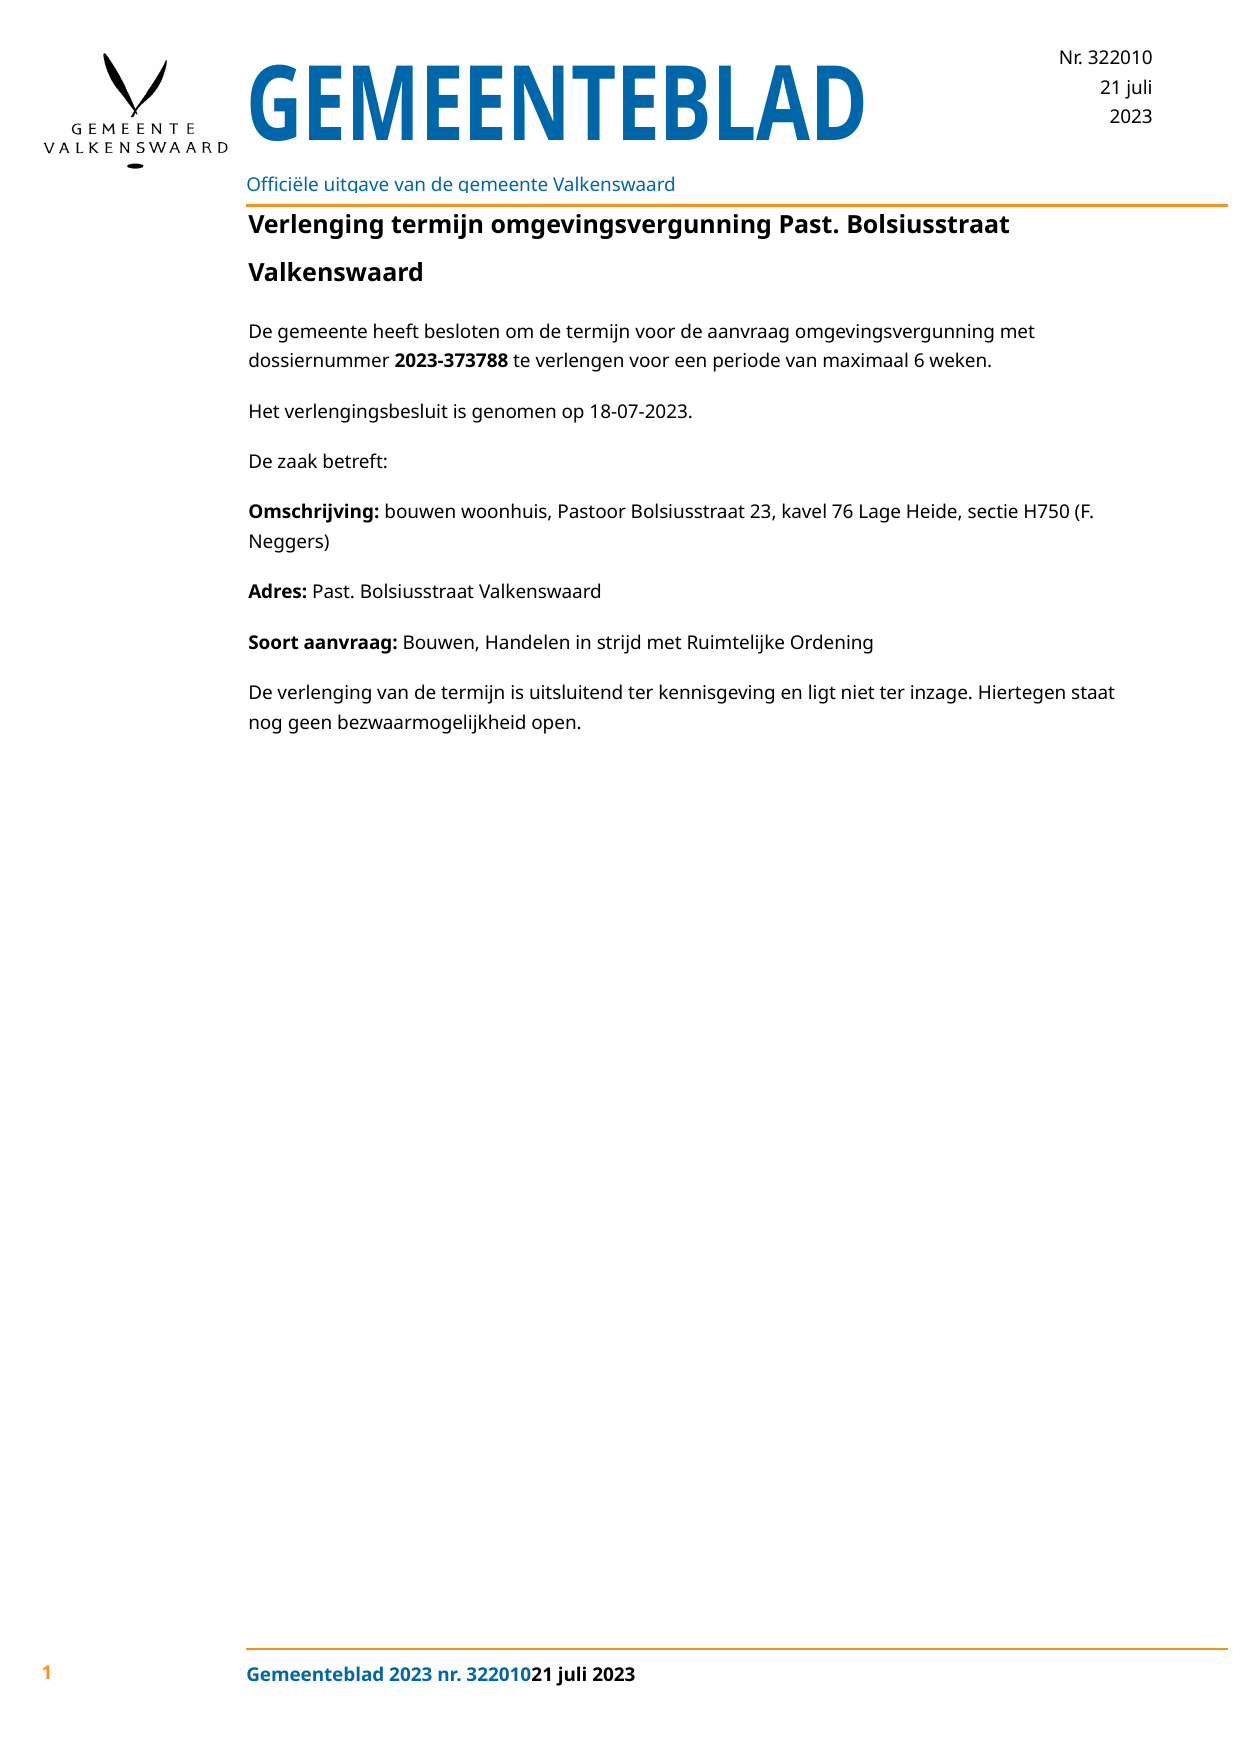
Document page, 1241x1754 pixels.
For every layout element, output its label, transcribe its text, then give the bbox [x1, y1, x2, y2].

text De gemeente heeft besloten om de termijn voor de aanvraag omgevingsvergunning met dossiernummer 2023-373788 te verlengen voor een periode van maximaal 6 weken. [248, 318, 1152, 373]
text Het verlengingsbesluit is genomen op 18-07-2023. [248, 398, 1152, 424]
text Omschrijving: bouwen woonhuis, Pastoor Bolsiusstraat 23, kavel 76 Lage Heide, sectie H750 (F. Neggers) [248, 499, 1152, 554]
text De verlenging van de termijn is uitsluitend ter kennisgeving en ligt niet ter inzage. Hiertegen staat nog geen bezwaarmogelijkheid open. [248, 679, 1152, 735]
picture [41, 47, 231, 172]
text Verlenging termijn omgevingsvergunning Past. Bolsiusstraat Valkenswaard [248, 207, 1152, 288]
text De zaak betreft: [248, 448, 1152, 474]
text Soort aanvraag: Bouwen, Handelen in strijd met Ruimtelijke Ordening [248, 629, 1152, 655]
text Adres: Past. Bolsiusstraat Valkenswaard [248, 579, 1152, 604]
